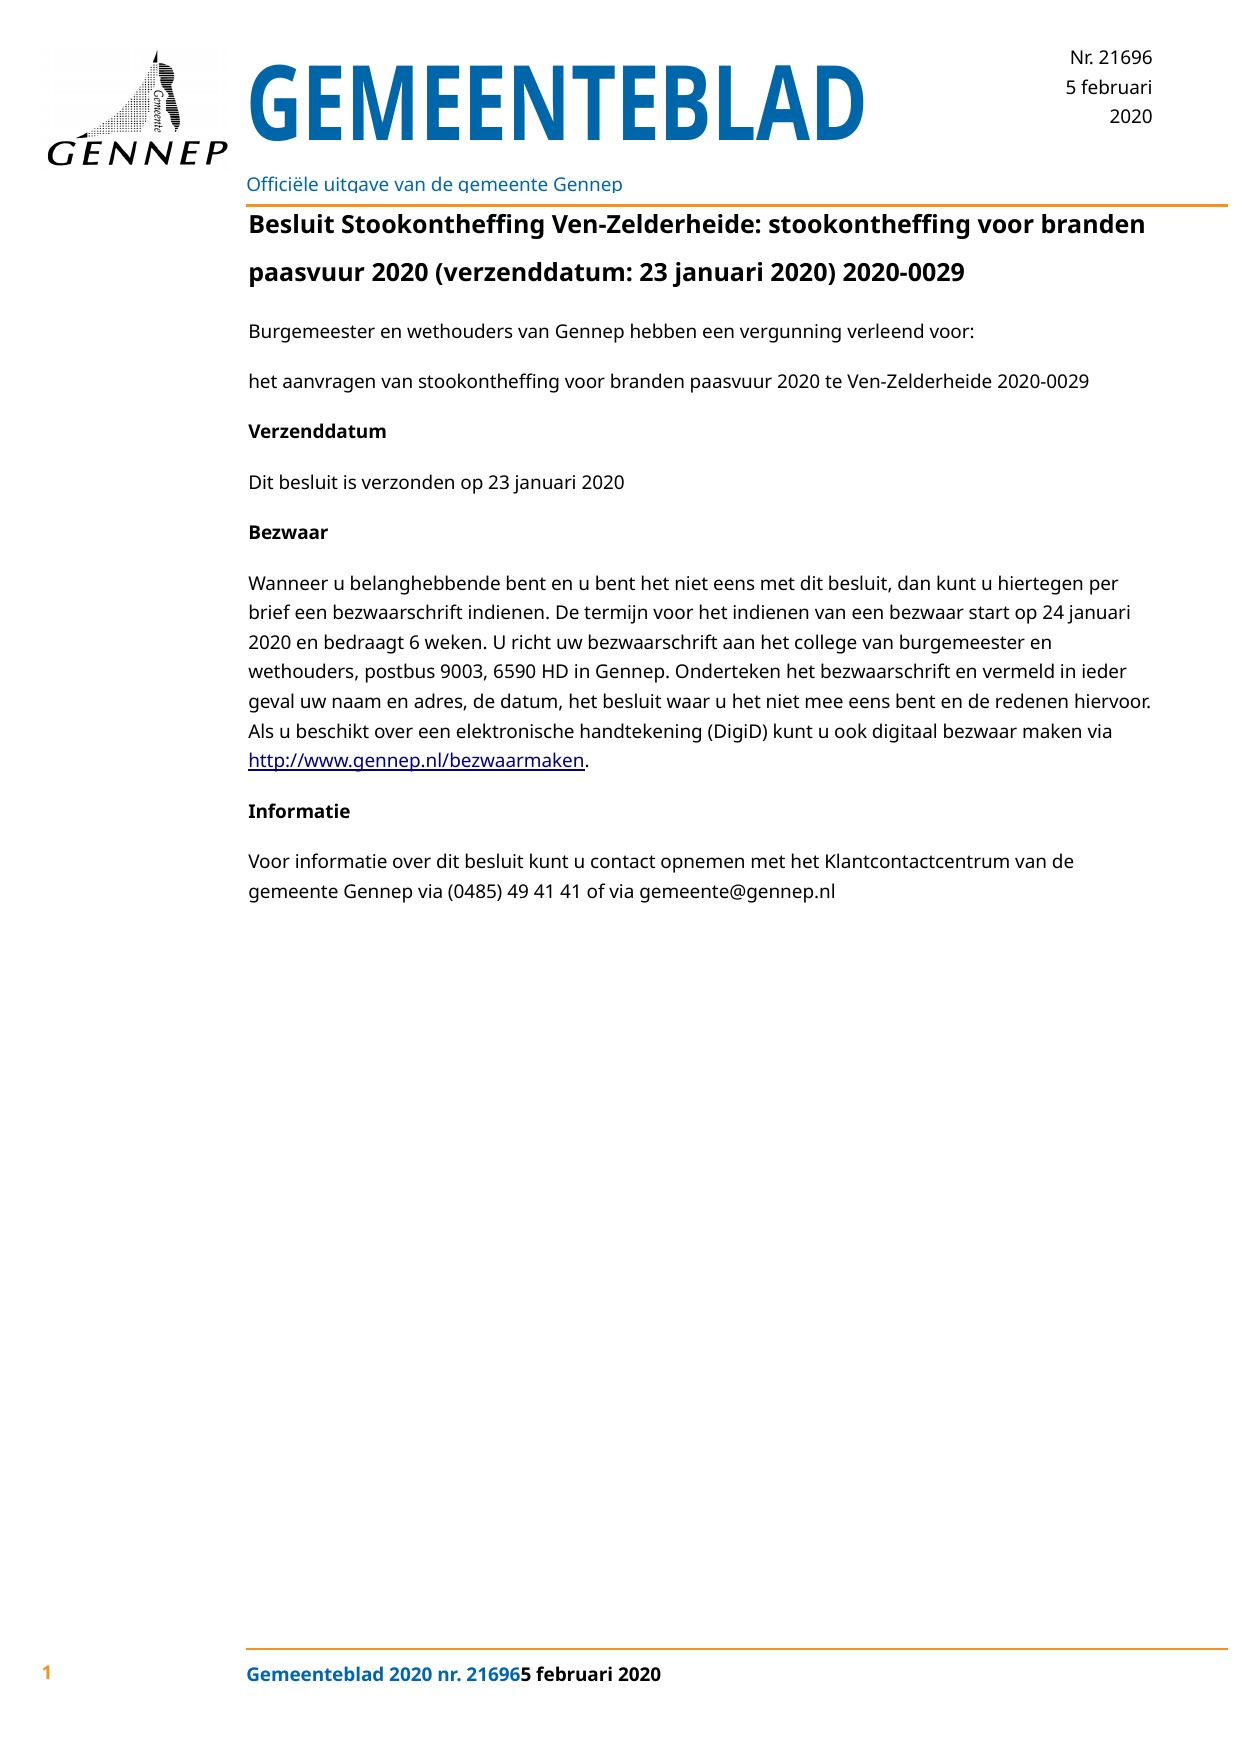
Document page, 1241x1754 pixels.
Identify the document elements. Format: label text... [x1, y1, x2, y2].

text Informatie [248, 798, 1152, 824]
text Besluit Stookontheffing Ven-Zelderheide: stookontheffing voor branden paasvuur 2020 (verzenddatum: 23 januari 2020) 2020-0029 [248, 207, 1152, 288]
text Dit besluit is verzonden op 23 januari 2020 [248, 469, 1152, 495]
text Verzenddatum [248, 419, 1152, 444]
picture [41, 47, 231, 172]
text Voor informatie over dit besluit kunt u contact opnemen met het Klantcontactcentrum van de gemeente Gennep via (0485) 49 41 41 of via gemeente@gennep.nl [248, 848, 1152, 904]
text Wanneer u belanghebbende bent en u bent het niet eens met dit besluit, dan kunt u hiertegen per brief een bezwaarschrift indienen. De termijn voor het indienen van een bezwaar start op 24 januari 2020 en bedraagt 6 weken. U richt uw bezwaarschrift aan het college van burgemeester en wethouders, postbus 9003, 6590 HD in Gennep. Onderteken het bezwaarschrift en vermeld in ieder geval uw naam en adres, de datum, het besluit waar u het niet mee eens bent en de redenen hiervoor. Als u beschikt over een elektronische handtekening (DigiD) kunt u ook digitaal bezwaar maken via http://www.gennep.nl/bezwaarmaken. [248, 570, 1152, 773]
text Burgemeester en wethouders van Gennep hebben een vergunning verleend voor: [248, 318, 1152, 344]
text het aanvragen van stookontheffing voor branden paasvuur 2020 te Ven-Zelderheide 2020-0029 [248, 368, 1152, 394]
text Bezwaar [248, 519, 1152, 545]
